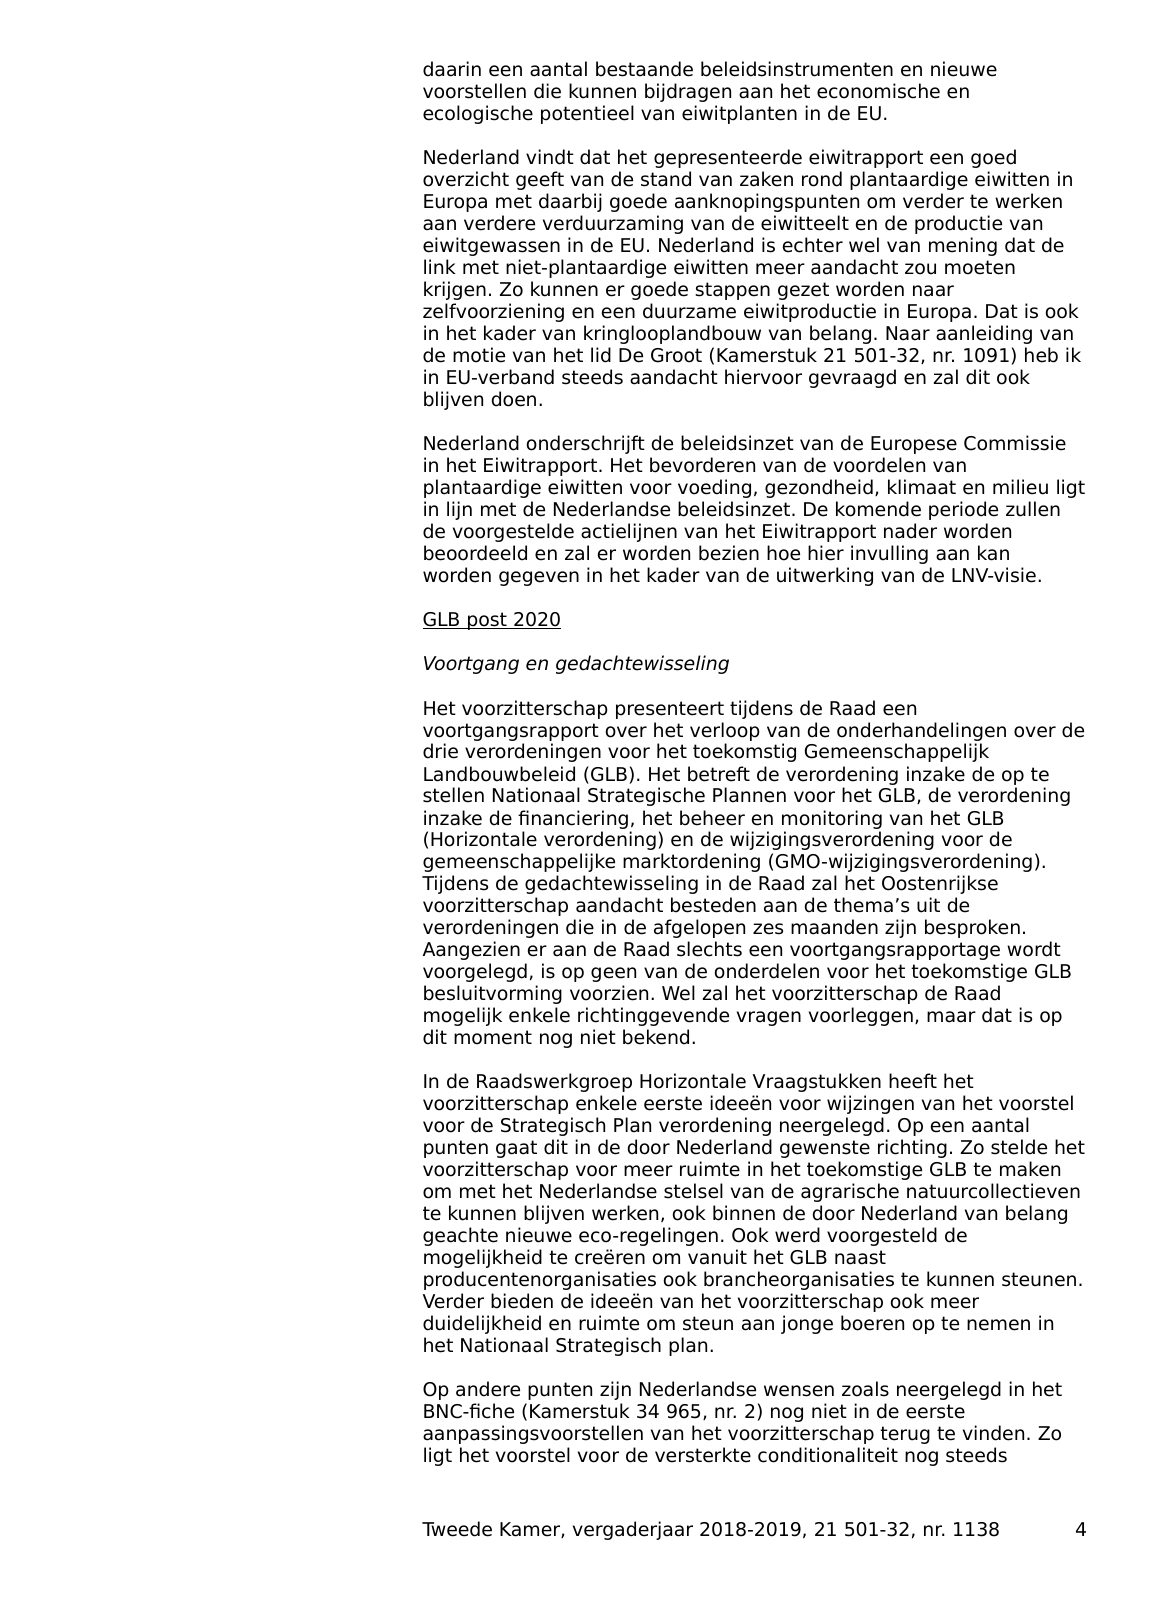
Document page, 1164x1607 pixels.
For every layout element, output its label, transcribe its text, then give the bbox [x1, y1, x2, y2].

text Nederland onderschrijft de beleidsinzet van de Europese Commissie in het Eiwitrapport. Het bevorderen van de voordelen van plantaardige eiwitten voor voeding, gezondheid, klimaat en milieu ligt in lijn met de Nederlandse beleidsinzet. De komende periode zullen de voorgestelde actielijnen van het Eiwitrapport nader worden beoordeeld en zal er worden bezien hoe hier invulling aan kan worden gegeven in het kader van de uitwerking van de LNV-visie. [422, 433, 1087, 587]
subtitle GLB post 2020 [422, 609, 1087, 631]
text Op andere punten zijn Nederlandse wensen zoals neergelegd in het BNC-fiche (Kamerstuk 34 965, nr. 2) nog niet in de eerste aanpassingsvoorstellen van het voorzitterschap terug te vinden. Zo ligt het voorstel voor de versterkte conditionaliteit nog steeds [422, 1379, 1087, 1467]
text Het voorzitterschap presenteert tijdens de Raad een voortgangsrapport over het verloop van de onderhandelingen over de drie verordeningen voor het toekomstig Gemeenschappelijk Landbouwbeleid (GLB). Het betreft de verordening inzake de op te stellen Nationaal Strategische Plannen voor het GLB, de verordening inzake de financiering, het beheer en monitoring van het GLB (Horizontale verordening) en de wijzigingsverordening voor de gemeenschappelijke marktordening (GMO-wijzigingsverordening). Tijdens de gedachtewisseling in de Raad zal het Oostenrijkse voorzitterschap aandacht besteden aan de thema’s uit de verordeningen die in de afgelopen zes maanden zijn besproken. Aangezien er aan de Raad slechts een voortgangsrapportage wordt voorgelegd, is op geen van de onderdelen voor het toekomstige GLB besluitvorming voorzien. Wel zal het voorzitterschap de Raad mogelijk enkele richtinggevende vragen voorleggen, maar dat is op dit moment nog niet bekend. [422, 697, 1087, 1049]
text In de Raadswerkgroep Horizontale Vraagstukken heeft het voorzitterschap enkele eerste ideeën voor wijzingen van het voorstel voor de Strategisch Plan verordening neergelegd. Op een aantal punten gaat dit in de door Nederland gewenste richting. Zo stelde het voorzitterschap voor meer ruimte in het toekomstige GLB te maken om met het Nederlandse stelsel van de agrarische natuurcollectieven te kunnen blijven werken, ook binnen de door Nederland van belang geachte nieuwe eco-regelingen. Ook werd voorgesteld de mogelijkheid te creëren om vanuit het GLB naast producentenorganisaties ook brancheorganisaties te kunnen steunen. Verder bieden de ideeën van het voorzitterschap ook meer duidelijkheid en ruimte om steun aan jonge boeren op te nemen in het Nationaal Strategisch plan. [422, 1071, 1087, 1357]
text daarin een aantal bestaande beleidsinstrumenten en nieuwe voorstellen die kunnen bijdragen aan het economische en ecologische potentieel van eiwitplanten in de EU. [422, 59, 1087, 125]
text Voortgang en gedachtewisseling [422, 653, 1087, 675]
text Nederland vindt dat het gepresenteerde eiwitrapport een goed overzicht geeft van de stand van zaken rond plantaardige eiwitten in Europa met daarbij goede aanknopingspunten om verder te werken aan verdere verduurzaming van de eiwitteelt en de productie van eiwitgewassen in de EU. Nederland is echter wel van mening dat de link met niet-plantaardige eiwitten meer aandacht zou moeten krijgen. Zo kunnen er goede stappen gezet worden naar zelfvoorziening en een duurzame eiwitproductie in Europa. Dat is ook in het kader van kringlooplandbouw van belang. Naar aanleiding van de motie van het lid De Groot (Kamerstuk 21 501-32, nr. 1091) heb ik in EU-verband steeds aandacht hiervoor gevraagd en zal dit ook blijven doen. [422, 147, 1087, 411]
